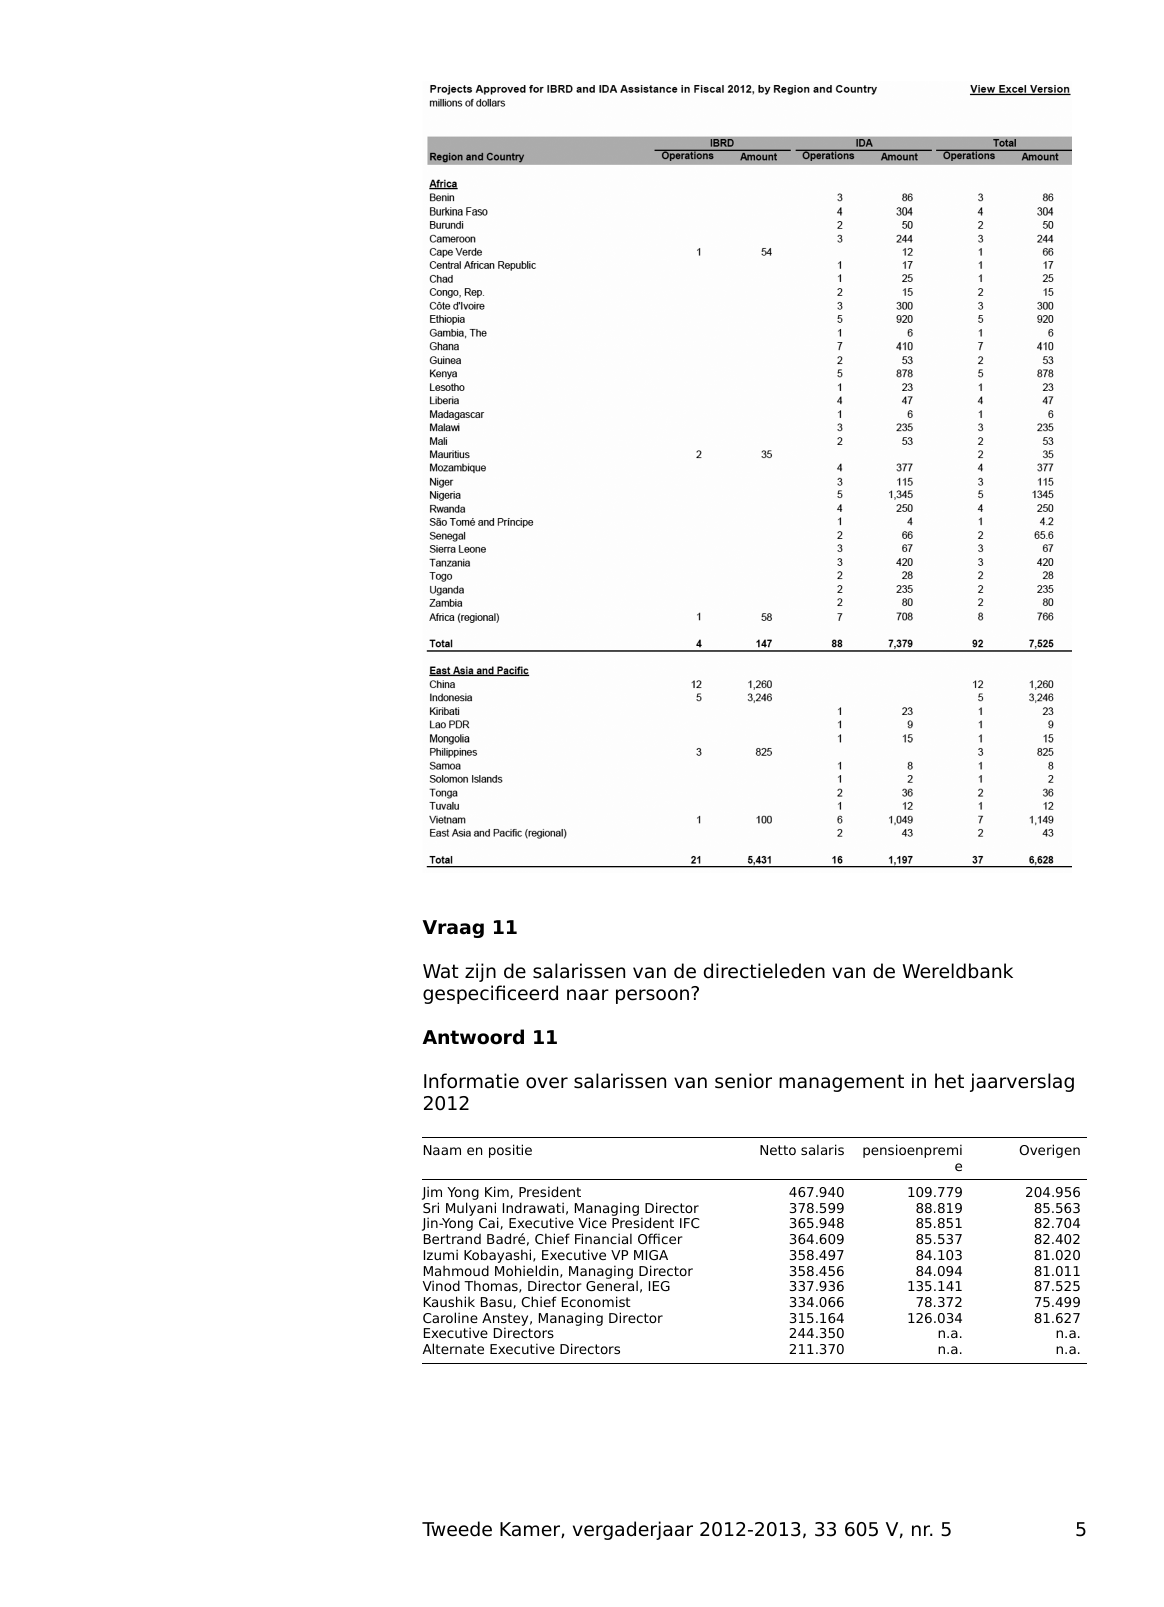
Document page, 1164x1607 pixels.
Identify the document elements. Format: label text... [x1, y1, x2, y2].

table_header pensioenpremie [850, 1138, 968, 1179]
table_cell 85.851 [850, 1216, 968, 1232]
picture [422, 81, 1072, 873]
table_cell Izumi Kobayashi, Executive VP MIGA [422, 1248, 732, 1263]
subtitle Antwoord 11 [422, 1027, 1087, 1049]
table_cell 88.819 [850, 1200, 968, 1216]
table_cell 84.103 [850, 1248, 968, 1263]
table_cell 315.164 [732, 1311, 850, 1326]
table_cell 337.936 [732, 1279, 850, 1295]
table_cell 85.537 [850, 1232, 968, 1248]
table_cell 81.011 [969, 1263, 1087, 1279]
table_cell 378.599 [732, 1200, 850, 1216]
table_cell Jim Yong Kim, President [422, 1180, 732, 1200]
table_cell 126.034 [850, 1311, 968, 1326]
table_cell 78.372 [850, 1295, 968, 1311]
table_cell 75.499 [969, 1295, 1087, 1311]
table_cell Kaushik Basu, Chief Economist [422, 1295, 732, 1311]
subtitle Vraag 11 [422, 917, 1087, 939]
table_cell 87.525 [969, 1279, 1087, 1295]
table_cell 82.704 [969, 1216, 1087, 1232]
table_cell Mahmoud Mohieldin, Managing Director [422, 1263, 732, 1279]
table_cell n.a. [969, 1342, 1087, 1362]
table_cell Sri Mulyani Indrawati, Managing Director [422, 1200, 732, 1216]
table_cell 135.141 [850, 1279, 968, 1295]
table_cell 211.370 [732, 1342, 850, 1362]
text Wat zijn de salarissen van de directieleden van de Wereldbank gespecificeerd naar persoon? [422, 961, 1087, 1005]
text Informatie over salarissen van senior management in het jaarverslag 2012 [422, 1071, 1087, 1115]
table_cell 365.948 [732, 1216, 850, 1232]
table_cell 109.779 [850, 1180, 968, 1200]
table_cell 84.094 [850, 1263, 968, 1279]
table_cell 85.563 [969, 1200, 1087, 1216]
table_header Overigen [969, 1138, 1087, 1179]
table_cell Caroline Anstey, Managing Director [422, 1311, 732, 1326]
table_cell 364.609 [732, 1232, 850, 1248]
table_cell 358.456 [732, 1263, 850, 1279]
table_cell 81.020 [969, 1248, 1087, 1263]
table_header Naam en positie [422, 1138, 732, 1179]
table_cell 467.940 [732, 1180, 850, 1200]
table_cell Executive Directors [422, 1326, 732, 1342]
table_header Netto salaris [732, 1138, 850, 1179]
table_cell Alternate Executive Directors [422, 1342, 732, 1362]
table_cell n.a. [850, 1326, 968, 1342]
table_cell 244.350 [732, 1326, 850, 1342]
table_cell 81.627 [969, 1311, 1087, 1326]
table_cell 82.402 [969, 1232, 1087, 1248]
table_cell 334.066 [732, 1295, 850, 1311]
table_cell 358.497 [732, 1248, 850, 1263]
table_cell Jin-Yong Cai, Executive Vice President IFC [422, 1216, 732, 1232]
table_cell n.a. [969, 1326, 1087, 1342]
table_cell 204.956 [969, 1180, 1087, 1200]
table_cell Vinod Thomas, Director General, IEG [422, 1279, 732, 1295]
table_cell Bertrand Badré, Chief Financial Officer [422, 1232, 732, 1248]
table_cell n.a. [850, 1342, 968, 1362]
